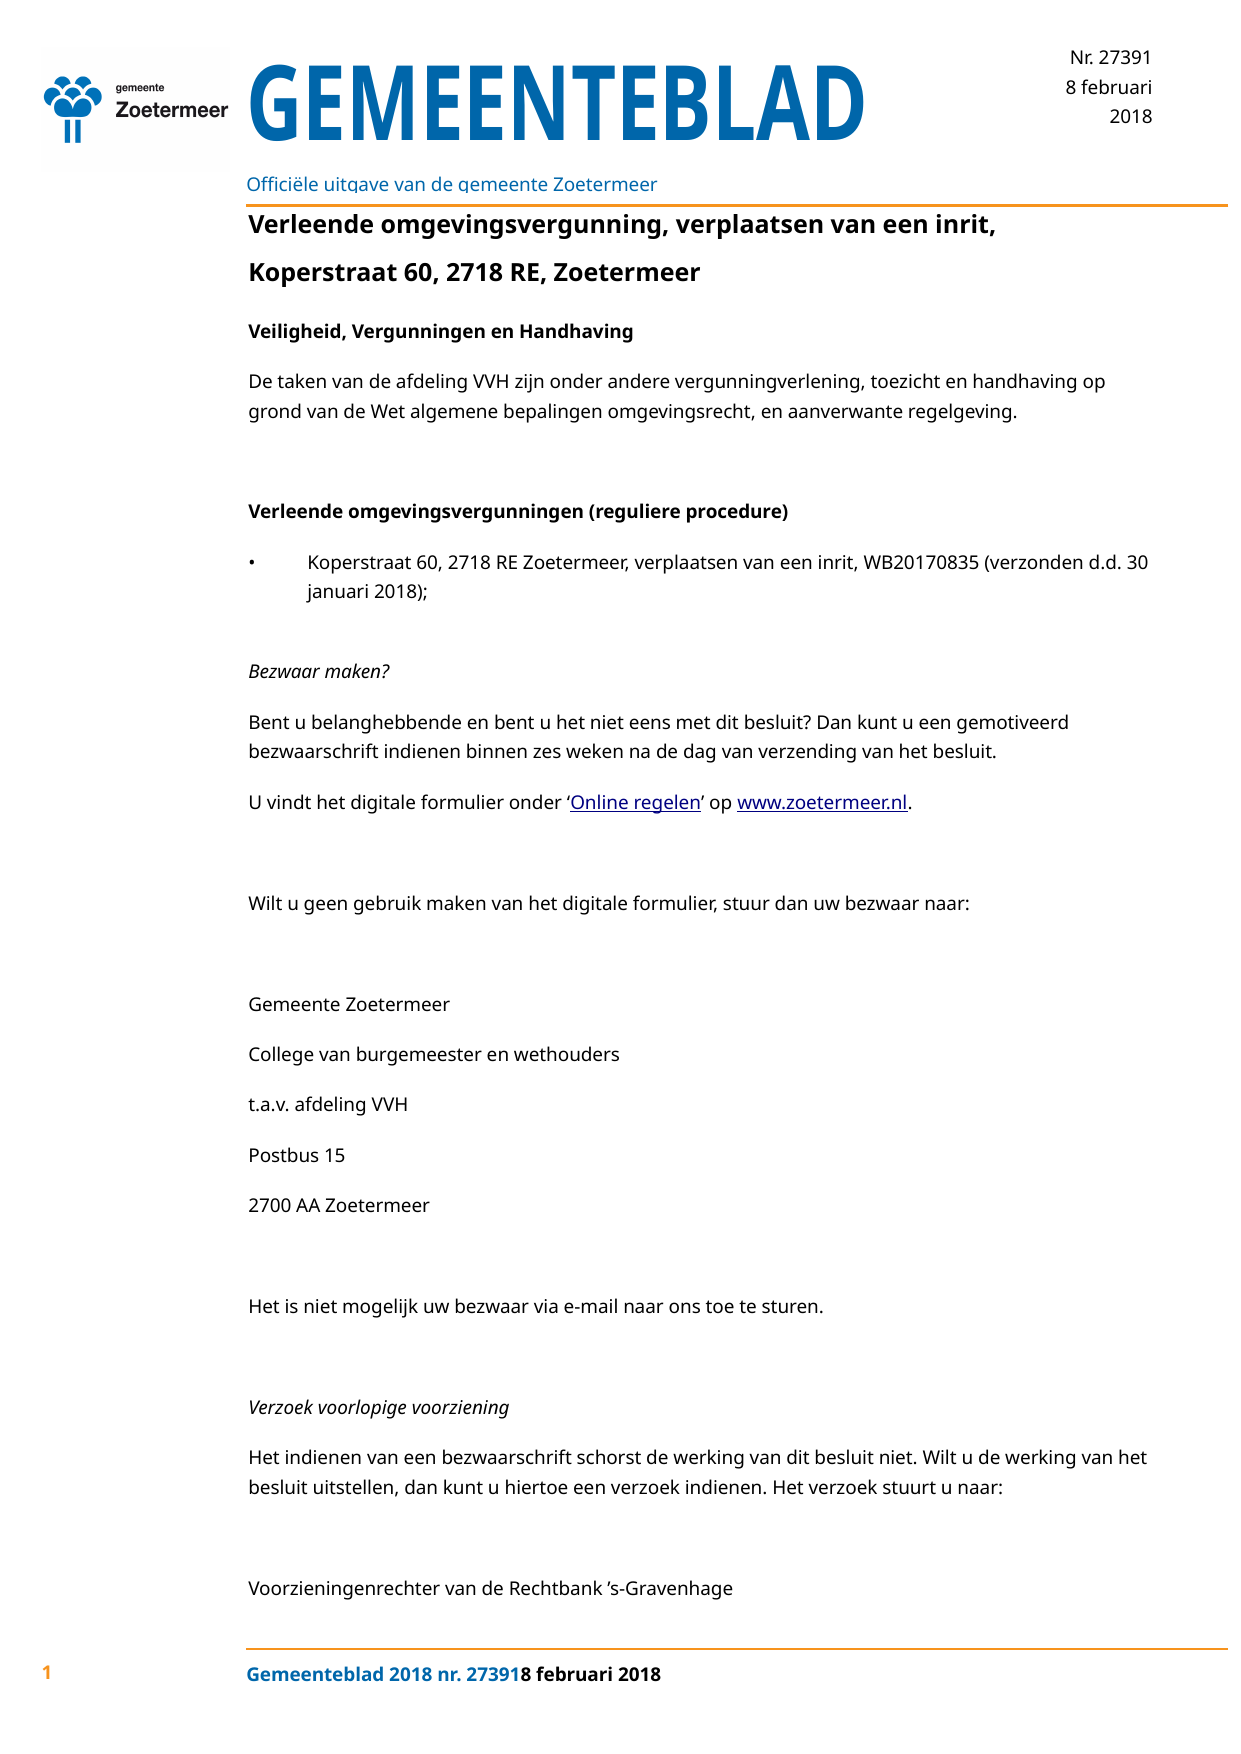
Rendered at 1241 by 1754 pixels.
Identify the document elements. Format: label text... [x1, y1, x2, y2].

picture [41, 47, 231, 172]
text Gemeente Zoetermeer [248, 991, 1152, 1017]
text Verleende omgevingsvergunning, verplaatsen van een inrit, Koperstraat 60, 2718 RE, Zoetermeer [248, 207, 1152, 288]
text Wilt u geen gebruik maken van het digitale formulier, stuur dan uw bezwaar naar: [248, 890, 1152, 916]
text t.a.v. afdeling VVH [248, 1092, 1152, 1117]
text U vindt het digitale formulier onder ‘Online regelen’ op www.zoetermeer.nl. [248, 789, 1152, 815]
text 2700 AA Zoetermeer [248, 1192, 1152, 1218]
text De taken van de afdeling VVH zijn onder andere vergunningverlening, toezicht en handhaving op grond van de Wet algemene bepalingen omgevingsrecht, en aanverwante regelgeving. [248, 368, 1152, 424]
text Bent u belanghebbende en bent u het niet eens met dit besluit? Dan kunt u een gemotiveerd bezwaarschrift indienen binnen zes weken na de dag van verzending van het besluit. [248, 709, 1152, 764]
text Veiligheid, Vergunningen en Handhaving [248, 318, 1152, 344]
text Bezwaar maken? [248, 659, 1152, 684]
text Voorzieningenrechter van de Rechtbank ’s-Gravenhage [248, 1575, 1152, 1601]
list Koperstraat 60, 2718 RE Zoetermeer, verplaatsen van een inrit, WB20170835 (verzonden d.d. 30 januari 2018); [248, 549, 1152, 604]
text Verleende omgevingsvergunningen (reguliere procedure) [248, 499, 1152, 524]
text Het indienen van een bezwaarschrift schorst de werking van dit besluit niet. Wilt u de werking van het besluit uitstellen, dan kunt u hiertoe een verzoek indienen. Het verzoek stuurt u naar: [248, 1444, 1152, 1500]
text Postbus 15 [248, 1142, 1152, 1168]
text Het is niet mogelijk uw bezwaar via e-mail naar ons toe te sturen. [248, 1293, 1152, 1319]
text College van burgemeester en wethouders [248, 1041, 1152, 1067]
text Verzoek voorlopige voorziening [248, 1394, 1152, 1420]
